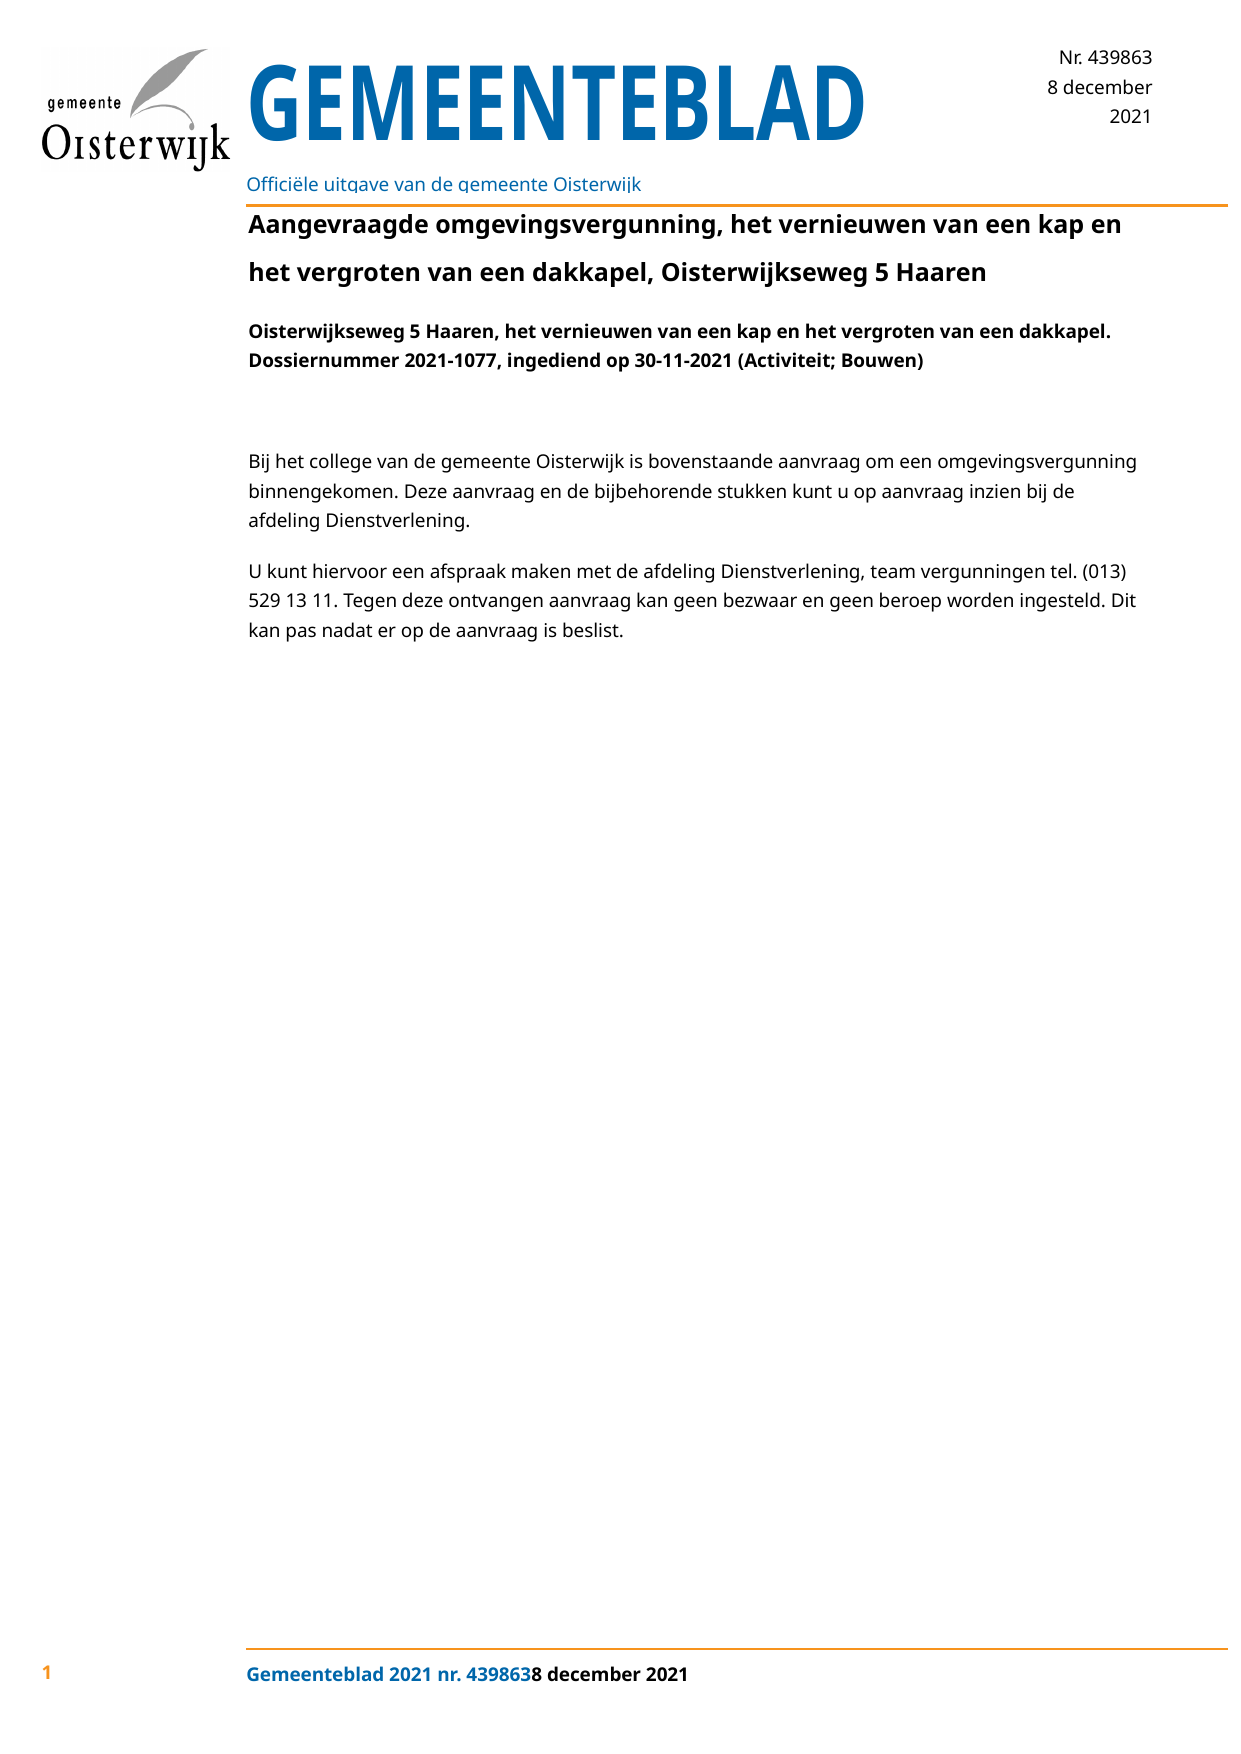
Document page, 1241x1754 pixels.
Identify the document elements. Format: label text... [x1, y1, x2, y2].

text U kunt hiervoor een afspraak maken met de afdeling Dienstverlening, team vergunningen tel. (013) 529 13 11. Tegen deze ontvangen aanvraag kan geen bezwaar en geen beroep worden ingesteld. Dit kan pas nadat er op de aanvraag is beslist. [248, 558, 1152, 643]
text Bij het college van de gemeente Oisterwijk is bovenstaande aanvraag om een omgevingsvergunning binnengekomen. Deze aanvraag en de bijbehorende stukken kunt u op aanvraag inzien bij de afdeling Dienstverlening. [248, 448, 1152, 533]
text Oisterwijkseweg 5 Haaren, het vernieuwen van een kap en het vergroten van een dakkapel. Dossiernummer 2021-1077, ingediend op 30-11-2021 (Activiteit; Bouwen) [248, 318, 1152, 373]
picture [41, 47, 231, 172]
text Aangevraagde omgevingsvergunning, het vernieuwen van een kap en het vergroten van een dakkapel, Oisterwijkseweg 5 Haaren [248, 207, 1152, 288]
